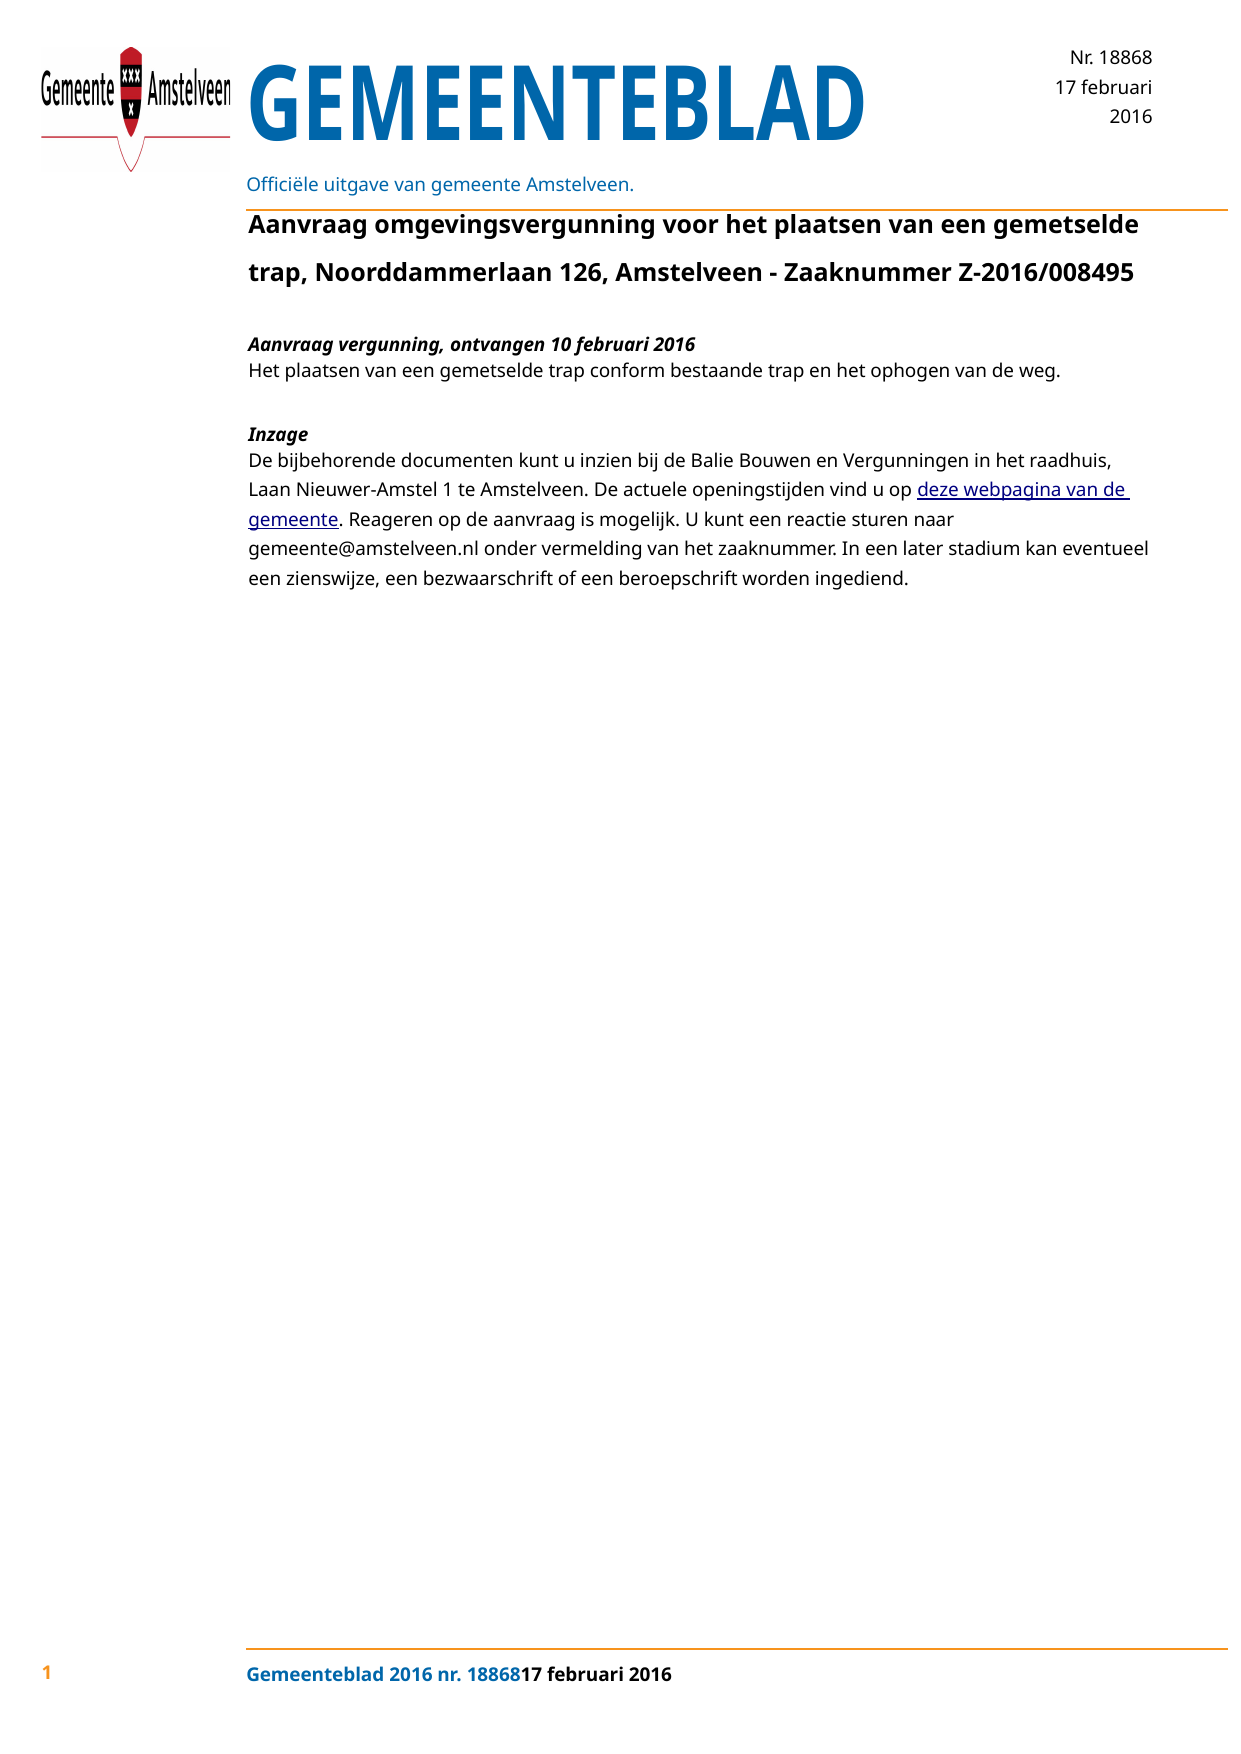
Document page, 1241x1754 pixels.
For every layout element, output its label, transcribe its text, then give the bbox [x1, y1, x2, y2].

picture [41, 47, 231, 172]
text Het plaatsen van een gemetselde trap conform bestaande trap en het ophogen van de weg. [248, 357, 1152, 383]
text Aanvraag vergunning, ontvangen 10 februari 2016 [248, 331, 1152, 357]
text Aanvraag omgevingsvergunning voor het plaatsen van een gemetselde trap, Noorddammerlaan 126, Amstelveen - Zaaknummer Z-2016/008495 [248, 211, 1152, 288]
text Inzage [248, 421, 1152, 447]
text De bijbehorende documenten kunt u inzien bij de Balie Bouwen en Vergunningen in het raadhuis, Laan Nieuwer-Amstel 1 te Amstelveen. De actuele openingstijden vind u op deze webpagina van de gemeente. Reageren op de aanvraag is mogelijk. U kunt een reactie sturen naar gemeente@amstelveen.nl onder vermelding van het zaaknummer. In een later stadium kan eventueel een zienswijze, een bezwaarschrift of een beroepschrift worden ingediend. [248, 447, 1152, 591]
